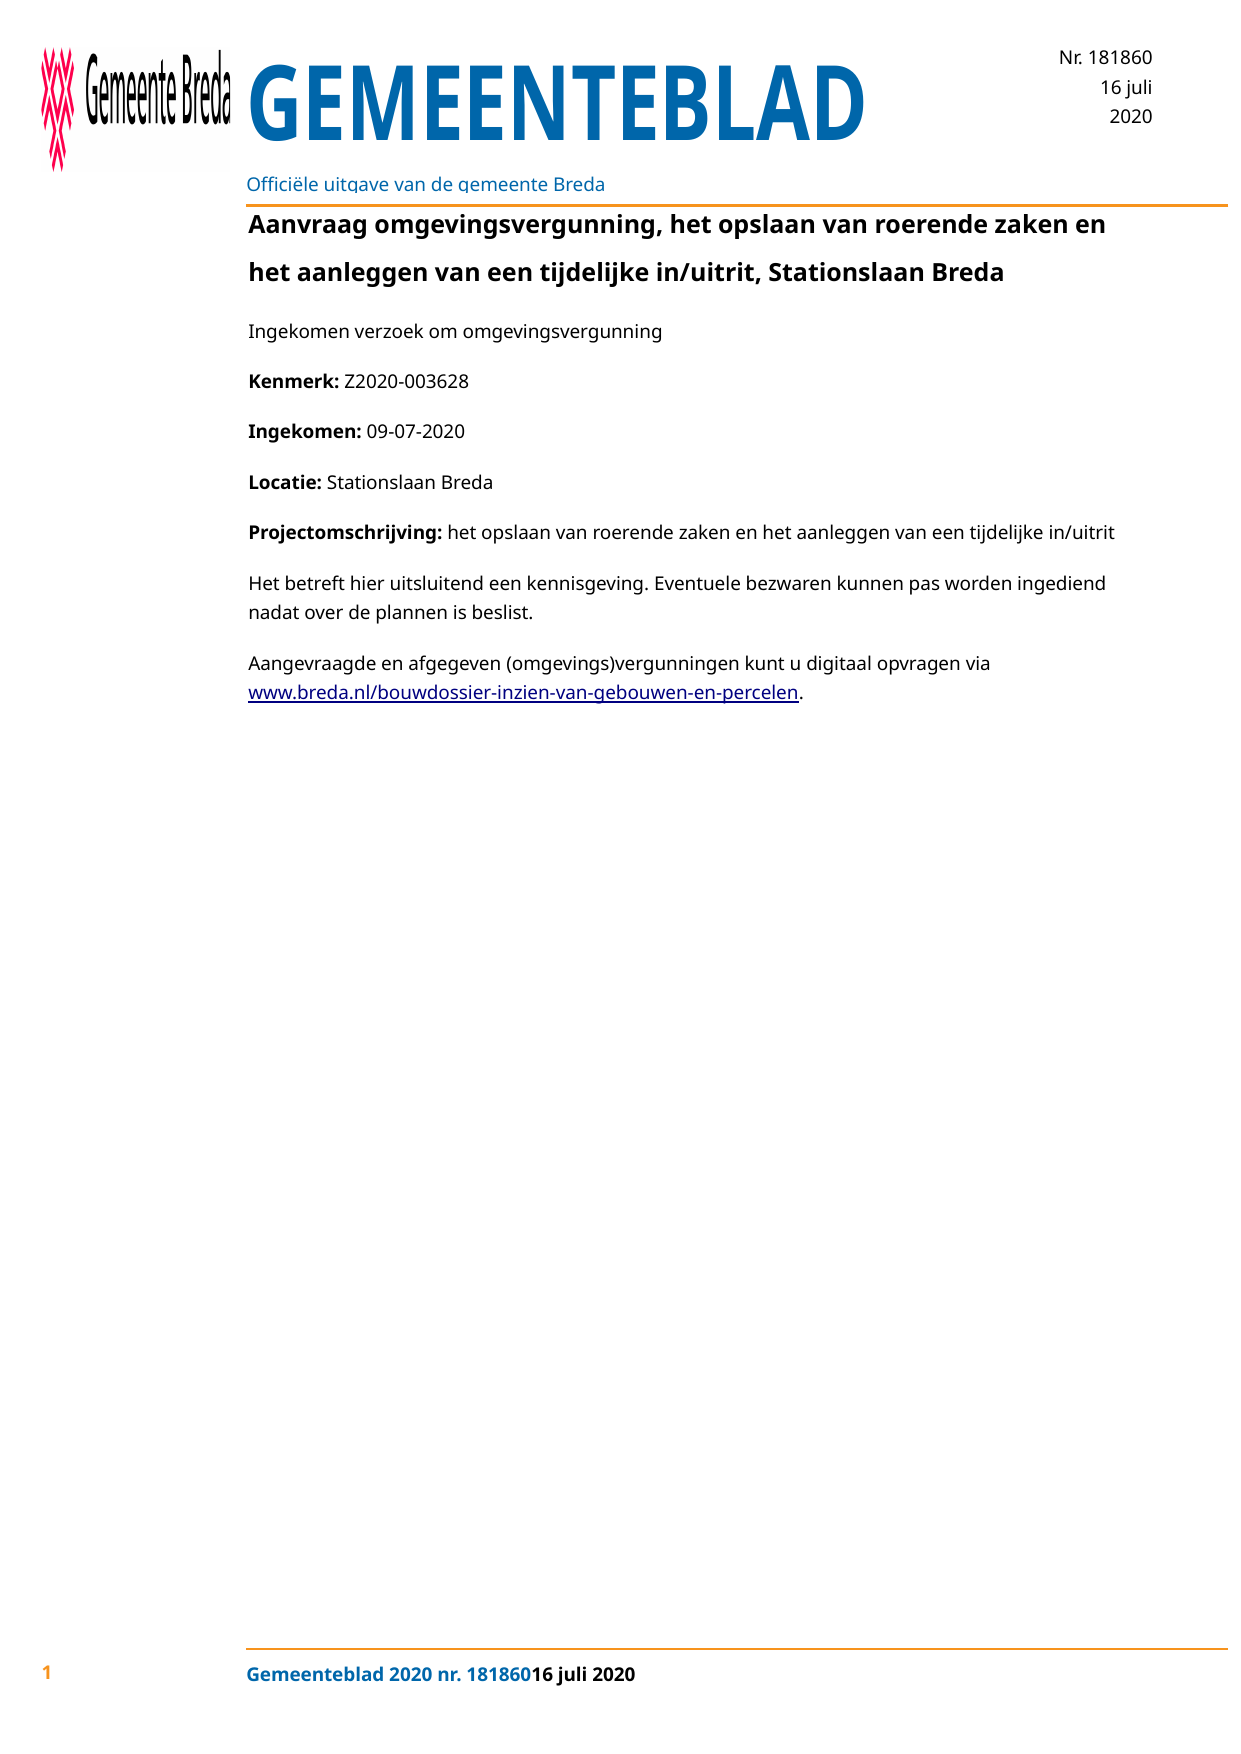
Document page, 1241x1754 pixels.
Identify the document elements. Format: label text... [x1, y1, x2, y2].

text Ingekomen verzoek om omgevingsvergunning [248, 318, 1152, 344]
text Het betreft hier uitsluitend een kennisgeving. Eventuele bezwaren kunnen pas worden ingediend nadat over de plannen is beslist. [248, 570, 1152, 625]
text Aangevraagde en afgegeven (omgevings)vergunningen kunt u digitaal opvragen via www.breda.nl/bouwdossier-inzien-van-gebouwen-en-percelen. [248, 650, 1152, 705]
text Locatie: Stationslaan Breda [248, 469, 1152, 495]
text Aanvraag omgevingsvergunning, het opslaan van roerende zaken en het aanleggen van een tijdelijke in/uitrit, Stationslaan Breda [248, 207, 1152, 288]
text Kenmerk: Z2020-003628 [248, 368, 1152, 394]
picture [41, 47, 231, 172]
text Ingekomen: 09-07-2020 [248, 419, 1152, 444]
text Projectomschrijving: het opslaan van roerende zaken en het aanleggen van een tijdelijke in/uitrit [248, 519, 1152, 545]
